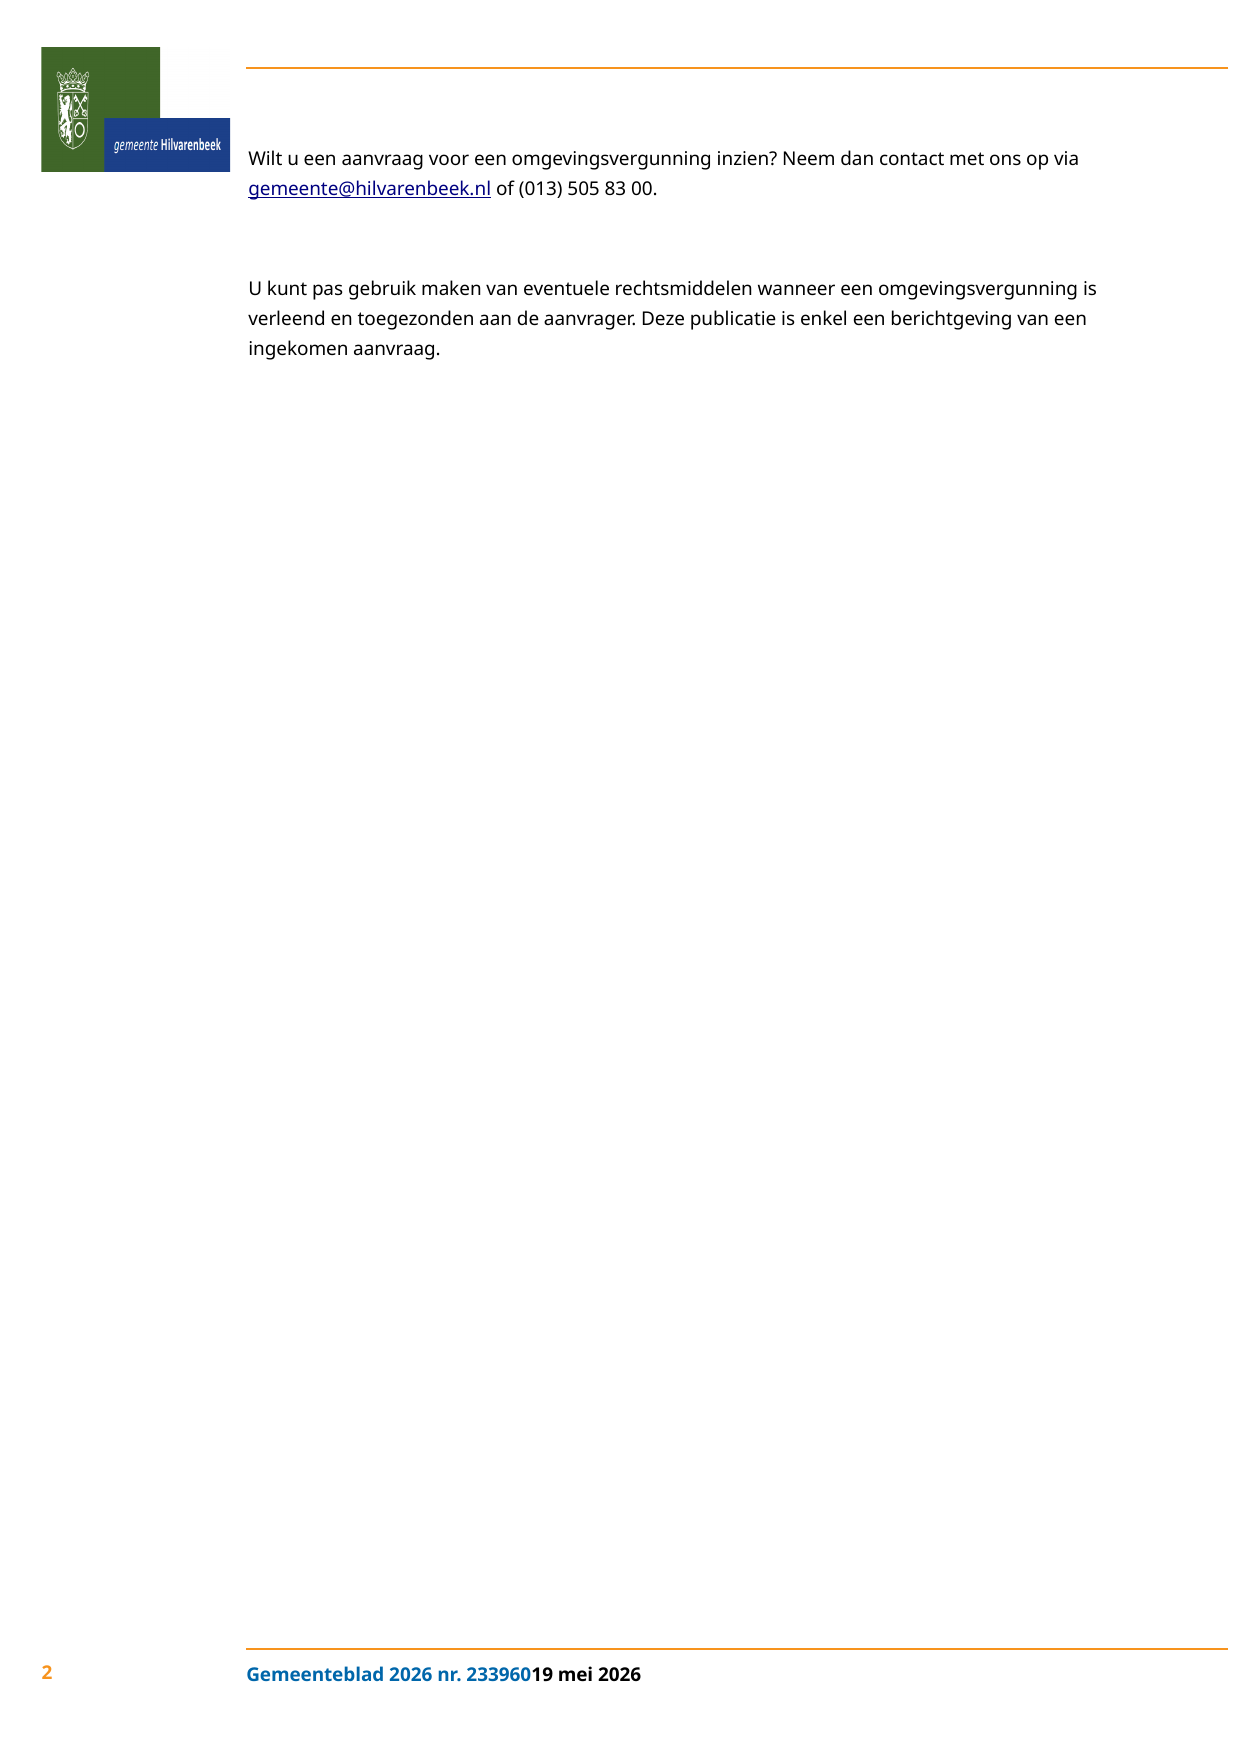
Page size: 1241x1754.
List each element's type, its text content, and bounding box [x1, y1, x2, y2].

text U kunt pas gebruik maken van eventuele rechtsmiddelen wanneer een omgevingsvergunning is verleend en toegezonden aan de aanvrager. Deze publicatie is enkel een berichtgeving van een ingekomen aanvraag. [248, 276, 1152, 361]
text Wilt u een aanvraag voor een omgevingsvergunning inzien? Neem dan contact met ons op via gemeente@hilvarenbeek.nl of (013) 505 83 00. [248, 145, 1152, 201]
picture [41, 47, 231, 172]
